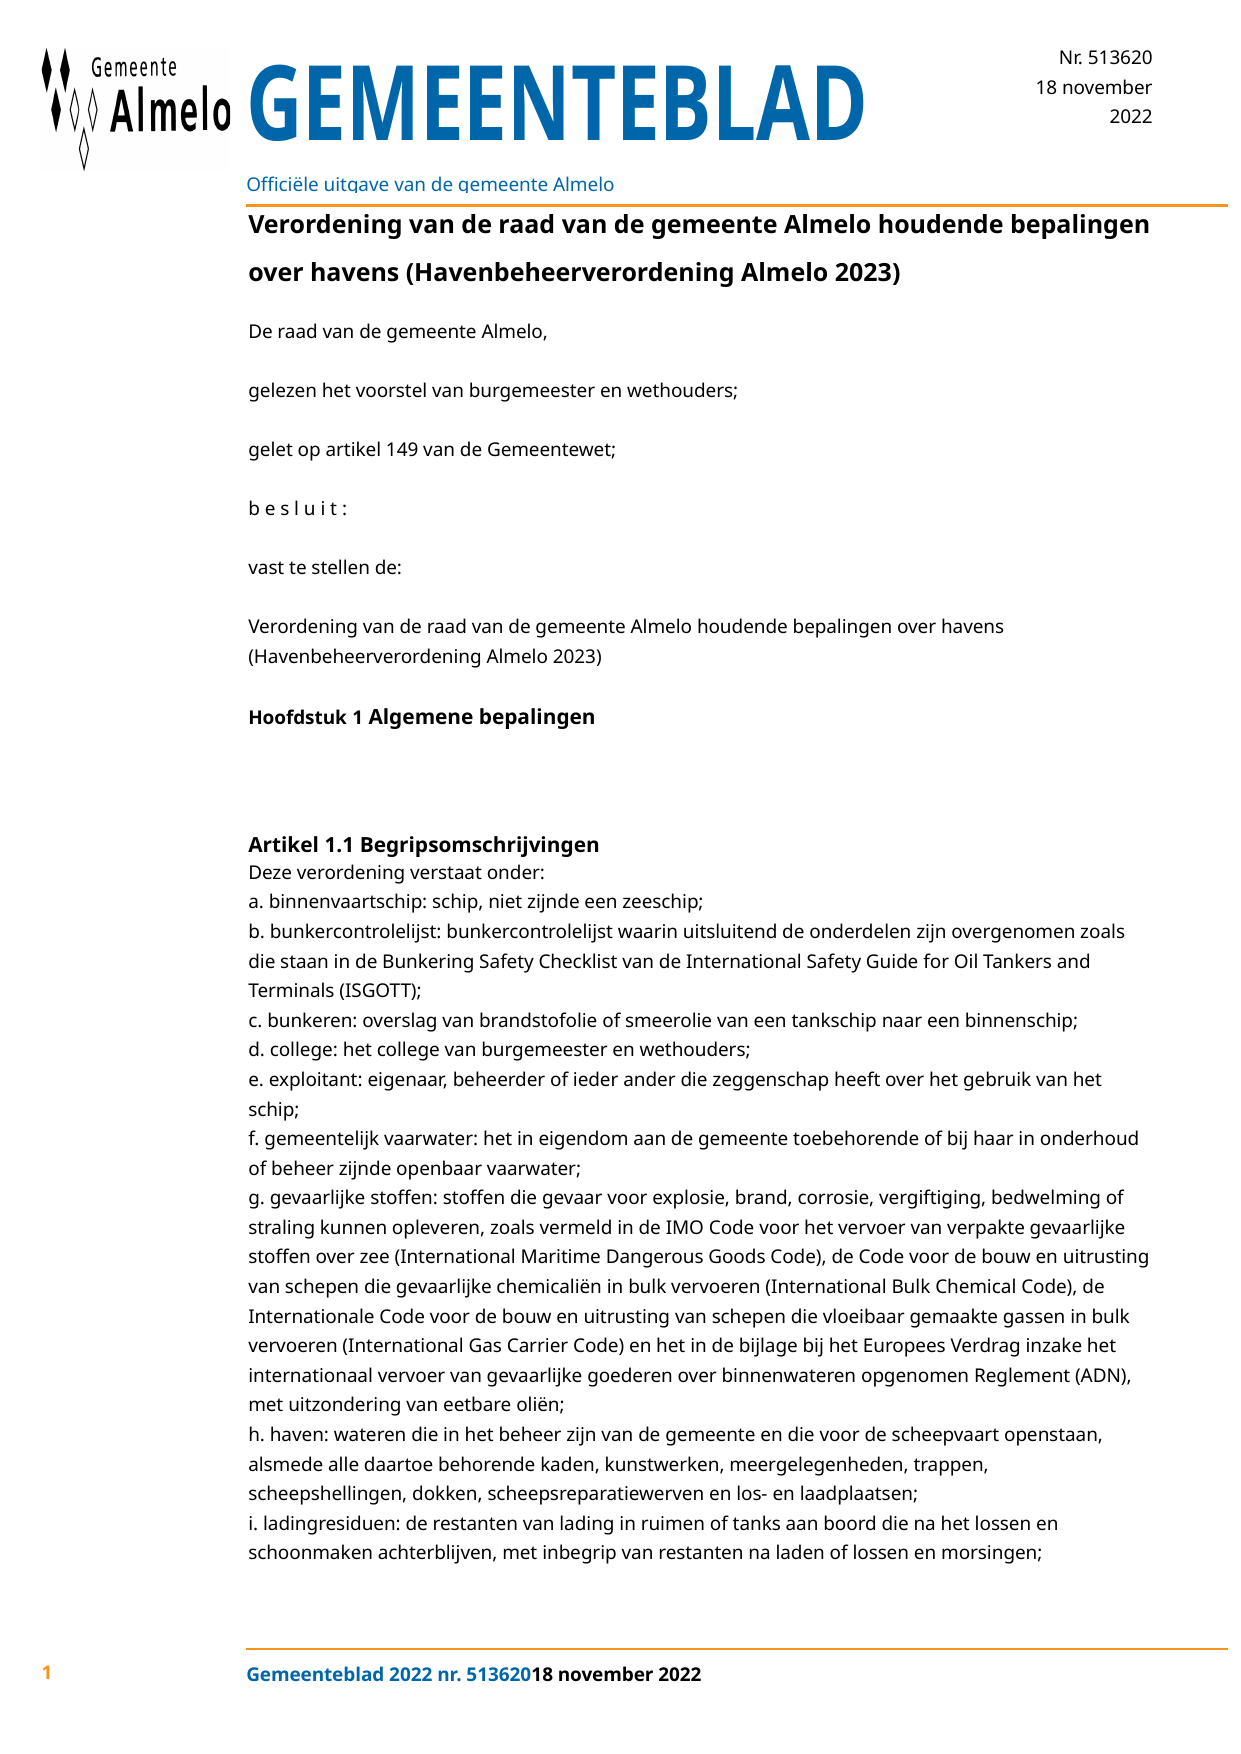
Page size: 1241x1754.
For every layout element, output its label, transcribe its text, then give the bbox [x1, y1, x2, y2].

text gelezen het voorstel van burgemeester en wethouders; [248, 377, 1152, 403]
text vast te stellen de: [248, 554, 1152, 580]
text g. gevaarlijke stoffen: stoffen die gevaar voor explosie, brand, corrosie, vergiftiging, bedwelming of straling kunnen opleveren, zoals vermeld in de IMO Code voor het vervoer van verpakte gevaarlijke stoffen over zee (International Maritime Dangerous Goods Code), de Code voor de bouw en uitrusting van schepen die gevaarlijke chemicaliën in bulk vervoeren (International Bulk Chemical Code), de Internationale Code voor de bouw en uitrusting van schepen die vloeibaar gemaakte gassen in bulk vervoeren (International Gas Carrier Code) en het in de bijlage bij het Europees Verdrag inzake het internationaal vervoer van gevaarlijke goederen over binnenwateren opgenomen Reglement (ADN), met uitzondering van eetbare oliën; [248, 1184, 1152, 1417]
text d. college: het college van burgemeester en wethouders; [248, 1037, 1152, 1062]
text f. gemeentelijk vaarwater: het in eigendom aan de gemeente toebehorende of bij haar in onderhoud of beheer zijnde openbaar vaarwater; [248, 1125, 1152, 1181]
text Artikel 1.1 Begripsomschrijvingen [248, 831, 1152, 859]
text h. haven: wateren die in het beheer zijn van de gemeente en die voor de scheepvaart openstaan, alsmede alle daartoe behorende kaden, kunstwerken, meergelegenheden, trappen, scheepshellingen, dokken, scheepsreparatiewerven en los- en laadplaatsen; [248, 1421, 1152, 1506]
text b. bunkercontrolelijst: bunkercontrolelijst waarin uitsluitend de onderdelen zijn overgenomen zoals die staan in de Bunkering Safety Checklist van de International Safety Guide for Oil Tankers and Terminals (ISGOTT); [248, 918, 1152, 1003]
text Verordening van de raad van de gemeente Almelo houdende bepalingen over havens (Havenbeheerverordening Almelo 2023) [248, 614, 1152, 669]
text gelet op artikel 149 van de Gemeentewet; [248, 436, 1152, 462]
picture [41, 47, 231, 172]
text b e s l u i t : [248, 495, 1152, 521]
text a. binnenvaartschip: schip, niet zijnde een zeeschip; [248, 889, 1152, 914]
text i. ladingresiduen: de restanten van lading in ruimen of tanks aan boord die na het lossen en schoonmaken achterblijven, met inbegrip van restanten na laden of lossen en morsingen; [248, 1510, 1152, 1565]
text De raad van de gemeente Almelo, [248, 318, 1152, 344]
text e. exploitant: eigenaar, beheerder of ieder ander die zeggenschap heeft over het gebruik van het schip; [248, 1066, 1152, 1121]
text Verordening van de raad van de gemeente Almelo houdende bepalingen over havens (Havenbeheerverordening Almelo 2023) [248, 207, 1152, 288]
text Deze verordening verstaat onder: [248, 859, 1152, 885]
text Hoofdstuk 1 Algemene bepalingen [248, 702, 1152, 731]
text c. bunkeren: overslag van brandstofolie of smeerolie van een tankschip naar een binnenschip; [248, 1007, 1152, 1033]
